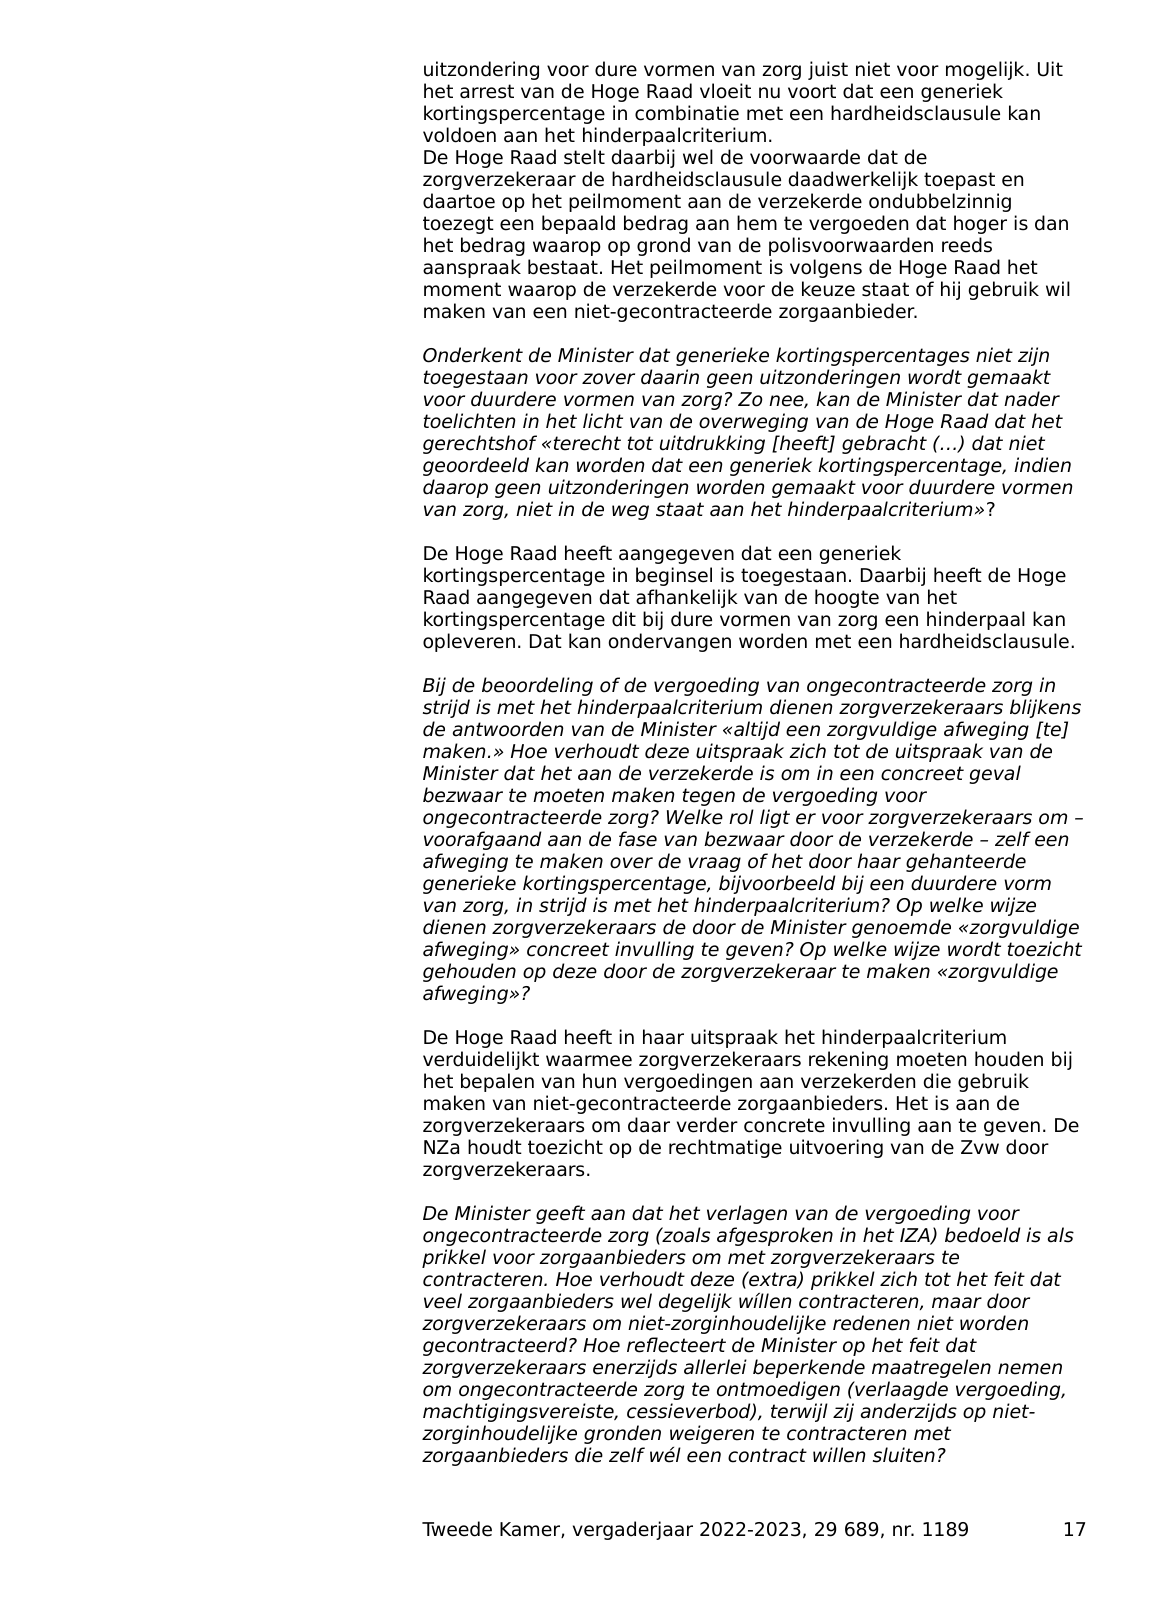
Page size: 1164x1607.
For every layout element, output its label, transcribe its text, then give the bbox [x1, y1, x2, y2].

text De Hoge Raad heeft in haar uitspraak het hinderpaalcriterium verduidelijkt waarmee zorgverzekeraars rekening moeten houden bij het bepalen van hun vergoedingen aan verzekerden die gebruik maken van niet-gecontracteerde zorgaanbieders. Het is aan de zorgverzekeraars om daar verder concrete invulling aan te geven. De NZa houdt toezicht op de rechtmatige uitvoering van de Zvw door zorgverzekeraars. [422, 1027, 1087, 1181]
text Onderkent de Minister dat generieke kortingspercentages niet zijn toegestaan voor zover daarin geen uitzonderingen wordt gemaakt voor duurdere vormen van zorg? Zo nee, kan de Minister dat nader toelichten in het licht van de overweging van de Hoge Raad dat het gerechtshof «terecht tot uitdrukking [heeft] gebracht (…) dat niet geoordeeld kan worden dat een generiek kortingspercentage, indien daarop geen uitzonderingen worden gemaakt voor duurdere vormen van zorg, niet in de weg staat aan het hinderpaalcriterium»? [422, 345, 1087, 521]
text Bij de beoordeling of de vergoeding van ongecontracteerde zorg in strijd is met het hinderpaalcriterium dienen zorgverzekeraars blijkens de antwoorden van de Minister «altijd een zorgvuldige afweging [te] maken.» Hoe verhoudt deze uitspraak zich tot de uitspraak van de Minister dat het aan de verzekerde is om in een concreet geval bezwaar te moeten maken tegen de vergoeding voor ongecontracteerde zorg? Welke rol ligt er voor zorgverzekeraars om – voorafgaand aan de fase van bezwaar door de verzekerde – zelf een afweging te maken over de vraag of het door haar gehanteerde generieke kortingspercentage, bijvoorbeeld bij een duurdere vorm van zorg, in strijd is met het hinderpaalcriterium? Op welke wijze dienen zorgverzekeraars de door de Minister genoemde «zorgvuldige afweging» concreet invulling te geven? Op welke wijze wordt toezicht gehouden op deze door de zorgverzekeraar te maken «zorgvuldige afweging»? [422, 675, 1087, 1005]
text De Hoge Raad heeft aangegeven dat een generiek kortingspercentage in beginsel is toegestaan. Daarbij heeft de Hoge Raad aangegeven dat afhankelijk van de hoogte van het kortingspercentage dit bij dure vormen van zorg een hinderpaal kan opleveren. Dat kan ondervangen worden met een hardheidsclausule. [422, 543, 1087, 653]
text uitzondering voor dure vormen van zorg juist niet voor mogelijk. Uit het arrest van de Hoge Raad vloeit nu voort dat een generiek kortingspercentage in combinatie met een hardheidsclausule kan voldoen aan het hinderpaalcriterium. [422, 59, 1087, 147]
text De Minister geeft aan dat het verlagen van de vergoeding voor ongecontracteerde zorg (zoals afgesproken in het IZA) bedoeld is als prikkel voor zorgaanbieders om met zorgverzekeraars te contracteren. Hoe verhoudt deze (extra) prikkel zich tot het feit dat veel zorgaanbieders wel degelijk wíllen contracteren, maar door zorgverzekeraars om niet-zorginhoudelijke redenen niet worden gecontracteerd? Hoe reflecteert de Minister op het feit dat zorgverzekeraars enerzijds allerlei beperkende maatregelen nemen om ongecontracteerde zorg te ontmoedigen (verlaagde vergoeding, machtigingsvereiste, cessieverbod), terwijl zij anderzijds op niet-zorginhoudelijke gronden weigeren te contracteren met zorgaanbieders die zelf wél een contract willen sluiten? [422, 1203, 1087, 1467]
text De Hoge Raad stelt daarbij wel de voorwaarde dat de zorgverzekeraar de hardheidsclausule daadwerkelijk toepast en daartoe op het peilmoment aan de verzekerde ondubbelzinnig toezegt een bepaald bedrag aan hem te vergoeden dat hoger is dan het bedrag waarop op grond van de polisvoorwaarden reeds aanspraak bestaat. Het peilmoment is volgens de Hoge Raad het moment waarop de verzekerde voor de keuze staat of hij gebruik wil maken van een niet-gecontracteerde zorgaanbieder. [422, 147, 1087, 323]
